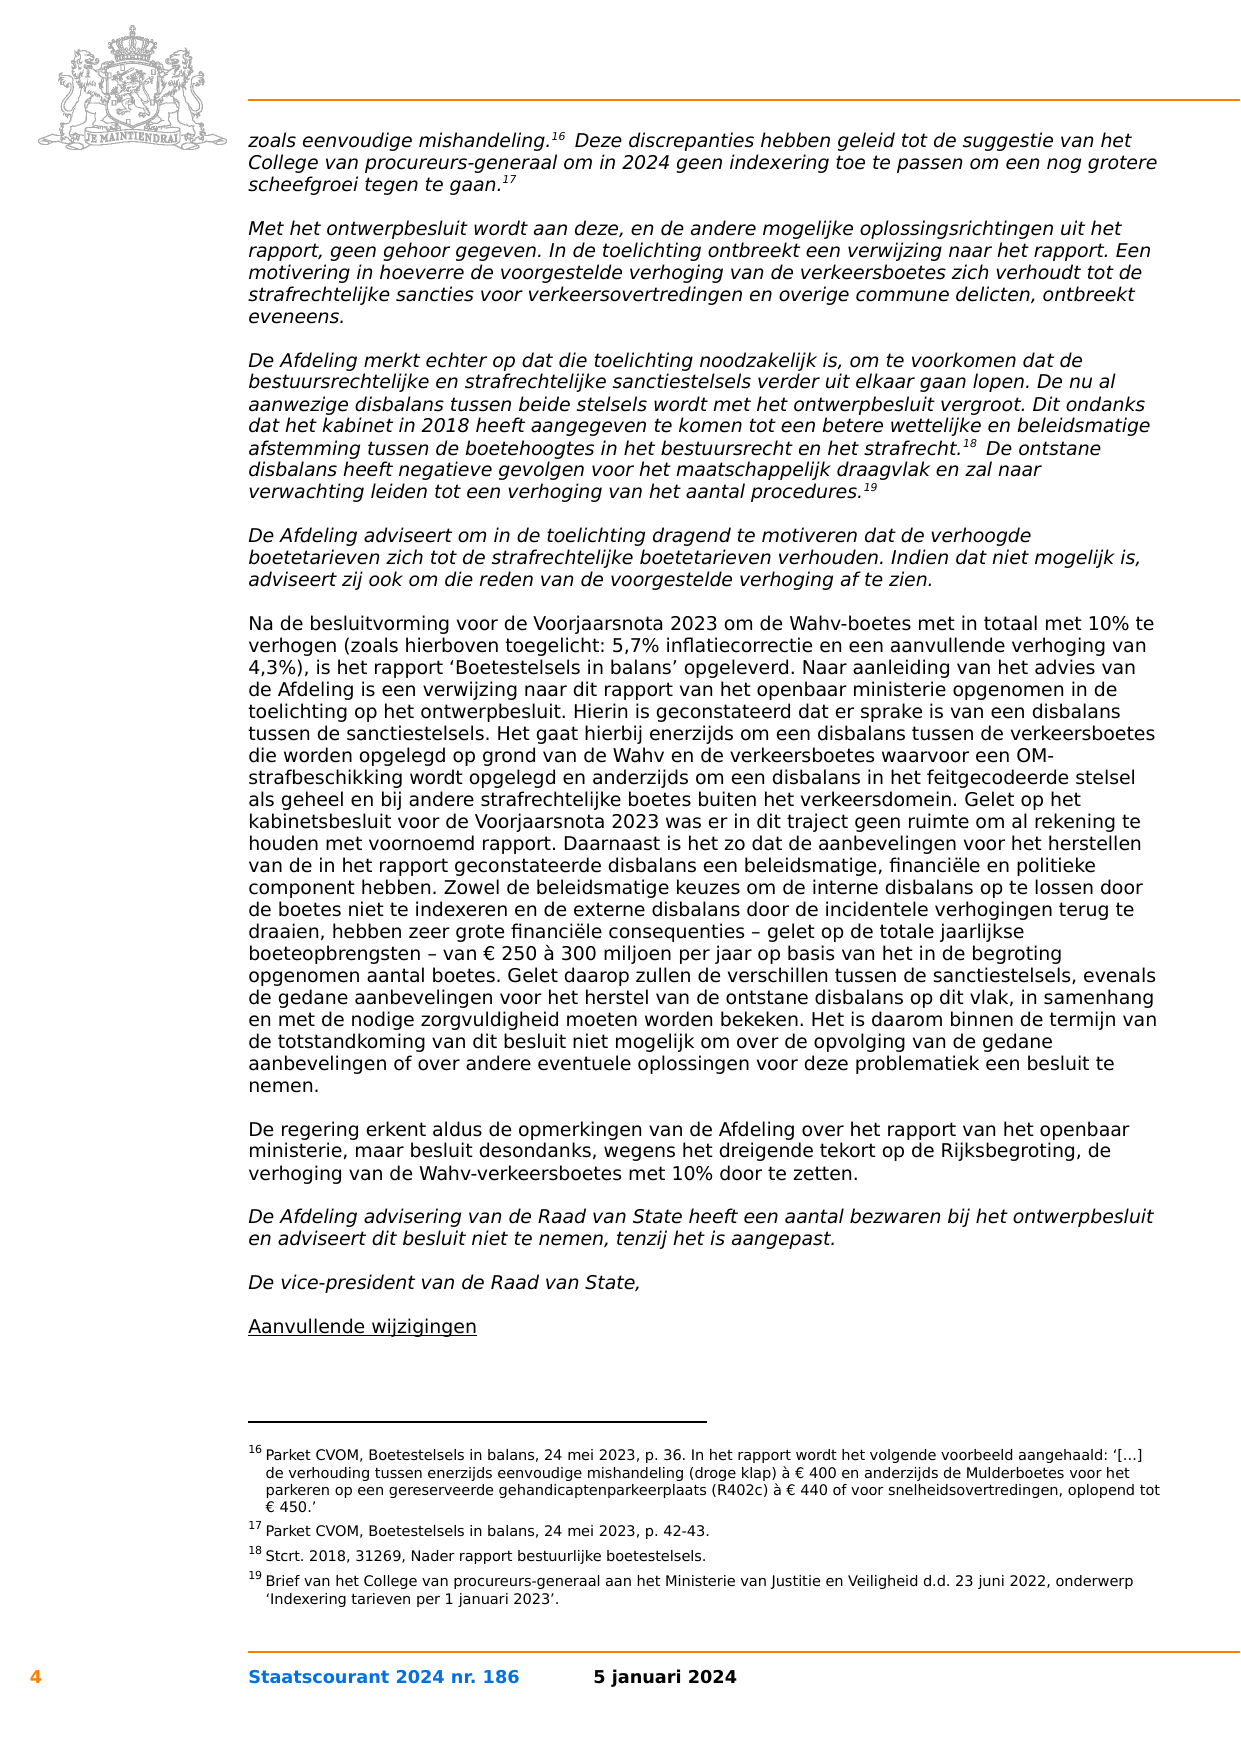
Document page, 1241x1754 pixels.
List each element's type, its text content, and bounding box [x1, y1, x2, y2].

text De regering erkent aldus de opmerkingen van de Afdeling over het rapport van het openbaar ministerie, maar besluit desondanks, wegens het dreigende tekort op de Rijksbegroting, de verhoging van de Wahv-verkeersboetes met 10% door te zetten. [248, 1118, 1163, 1184]
text Parket CVOM, Boetestelsels in balans, 24 mei 2023, p. 36. In het rapport wordt het volgende voorbeeld aangehaald: ‘[...] de verhouding tussen enerzijds eenvoudige mishandeling (droge klap) à € 400 en anderzijds de Mulderboetes voor het parkeren op een gereserveerde gehandicaptenparkeerplaats (R402c) à € 440 of voor snelheidsovertredingen, oplopend tot € 450.’ [248, 1443, 1163, 1516]
text De Afdeling advisering van de Raad van State heeft een aantal bezwaren bij het ontwerpbesluit en adviseert dit besluit niet te nemen, tenzij het is aangepast. [248, 1206, 1163, 1250]
text Brief van het College van procureurs-generaal aan het Ministerie van Justitie en Veiligheid d.d. 23 juni 2022, onderwerp ‘Indexering tarieven per 1 januari 2023’. [248, 1569, 1163, 1608]
text Parket CVOM, Boetestelsels in balans, 24 mei 2023, p. 42-43. [248, 1519, 1163, 1541]
text Aanvullende wijzigingen [248, 1316, 1163, 1338]
text Met het ontwerpbesluit wordt aan deze, en de andere mogelijke oplossingsrichtingen uit het rapport, geen gehoor gegeven. In de toelichting ontbreekt een verwijzing naar het rapport. Een motivering in hoeverre de voorgestelde verhoging van de verkeersboetes zich verhoudt tot de strafrechtelijke sancties voor verkeersovertredingen en overige commune delicten, ontbreekt eveneens. [248, 218, 1163, 328]
picture [38, 25, 227, 150]
text De vice-president van de Raad van State, [248, 1272, 1163, 1294]
text Na de besluitvorming voor de Voorjaarsnota 2023 om de Wahv-boetes met in totaal met 10% te verhogen (zoals hierboven toegelicht: 5,7% inflatiecorrectie en een aanvullende verhoging van 4,3%), is het rapport ‘Boetestelsels in balans’ opgeleverd. Naar aanleiding van het advies van de Afdeling is een verwijzing naar dit rapport van het openbaar ministerie opgenomen in de toelichting op het ontwerpbesluit. Hierin is geconstateerd dat er sprake is van een disbalans tussen de sanctiestelsels. Het gaat hierbij enerzijds om een disbalans tussen de verkeersboetes die worden opgelegd op grond van de Wahv en de verkeersboetes waarvoor een OM-strafbeschikking wordt opgelegd en anderzijds om een disbalans in het feitgecodeerde stelsel als geheel en bij andere strafrechtelijke boetes buiten het verkeersdomein. Gelet op het kabinetsbesluit voor de Voorjaarsnota 2023 was er in dit traject geen ruimte om al rekening te houden met voornoemd rapport. Daarnaast is het zo dat de aanbevelingen voor het herstellen van de in het rapport geconstateerde disbalans een beleidsmatige, financiële en politieke component hebben. Zowel de beleidsmatige keuzes om de interne disbalans op te lossen door de boetes niet te indexeren en de externe disbalans door de incidentele verhogingen terug te draaien, hebben zeer grote financiële consequenties – gelet op de totale jaarlijkse boeteopbrengsten – van € 250 à 300 miljoen per jaar op basis van het in de begroting opgenomen aantal boetes. Gelet daarop zullen de verschillen tussen de sanctiestelsels, evenals de gedane aanbevelingen voor het herstel van de ontstane disbalans op dit vlak, in samenhang en met de nodige zorgvuldigheid moeten worden bekeken. Het is daarom binnen de termijn van de totstandkoming van dit besluit niet mogelijk om over de opvolging van de gedane aanbevelingen of over andere eventuele oplossingen voor deze problematiek een besluit te nemen. [248, 613, 1163, 1097]
text Stcrt. 2018, 31269, Nader rapport bestuurlijke boetestelsels. [248, 1544, 1163, 1566]
text De Afdeling merkt echter op dat die toelichting noodzakelijk is, om te voorkomen dat de bestuursrechtelijke en strafrechtelijke sanctiestelsels verder uit elkaar gaan lopen. De nu al aanwezige disbalans tussen beide stelsels wordt met het ontwerpbesluit vergroot. Dit ondanks dat het kabinet in 2018 heeft aangegeven te komen tot een betere wettelijke en beleidsmatige afstemming tussen de boetehoogtes in het bestuursrecht en het strafrecht. De ontstane disbalans heeft negatieve gevolgen voor het maatschappelijk draagvlak en zal naar verwachting leiden tot een verhoging van het aantal procedures. [248, 349, 1163, 503]
text De Afdeling adviseert om in de toelichting dragend te motiveren dat de verhoogde boetetarieven zich tot de strafrechtelijke boetetarieven verhouden. Indien dat niet mogelijk is, adviseert zij ook om die reden van de voorgestelde verhoging af te zien. [248, 525, 1163, 591]
text zoals eenvoudige mishandeling. Deze discrepanties hebben geleid tot de suggestie van het College van procureurs-generaal om in 2024 geen indexering toe te passen om een nog grotere scheefgroei tegen te gaan. [248, 130, 1163, 196]
